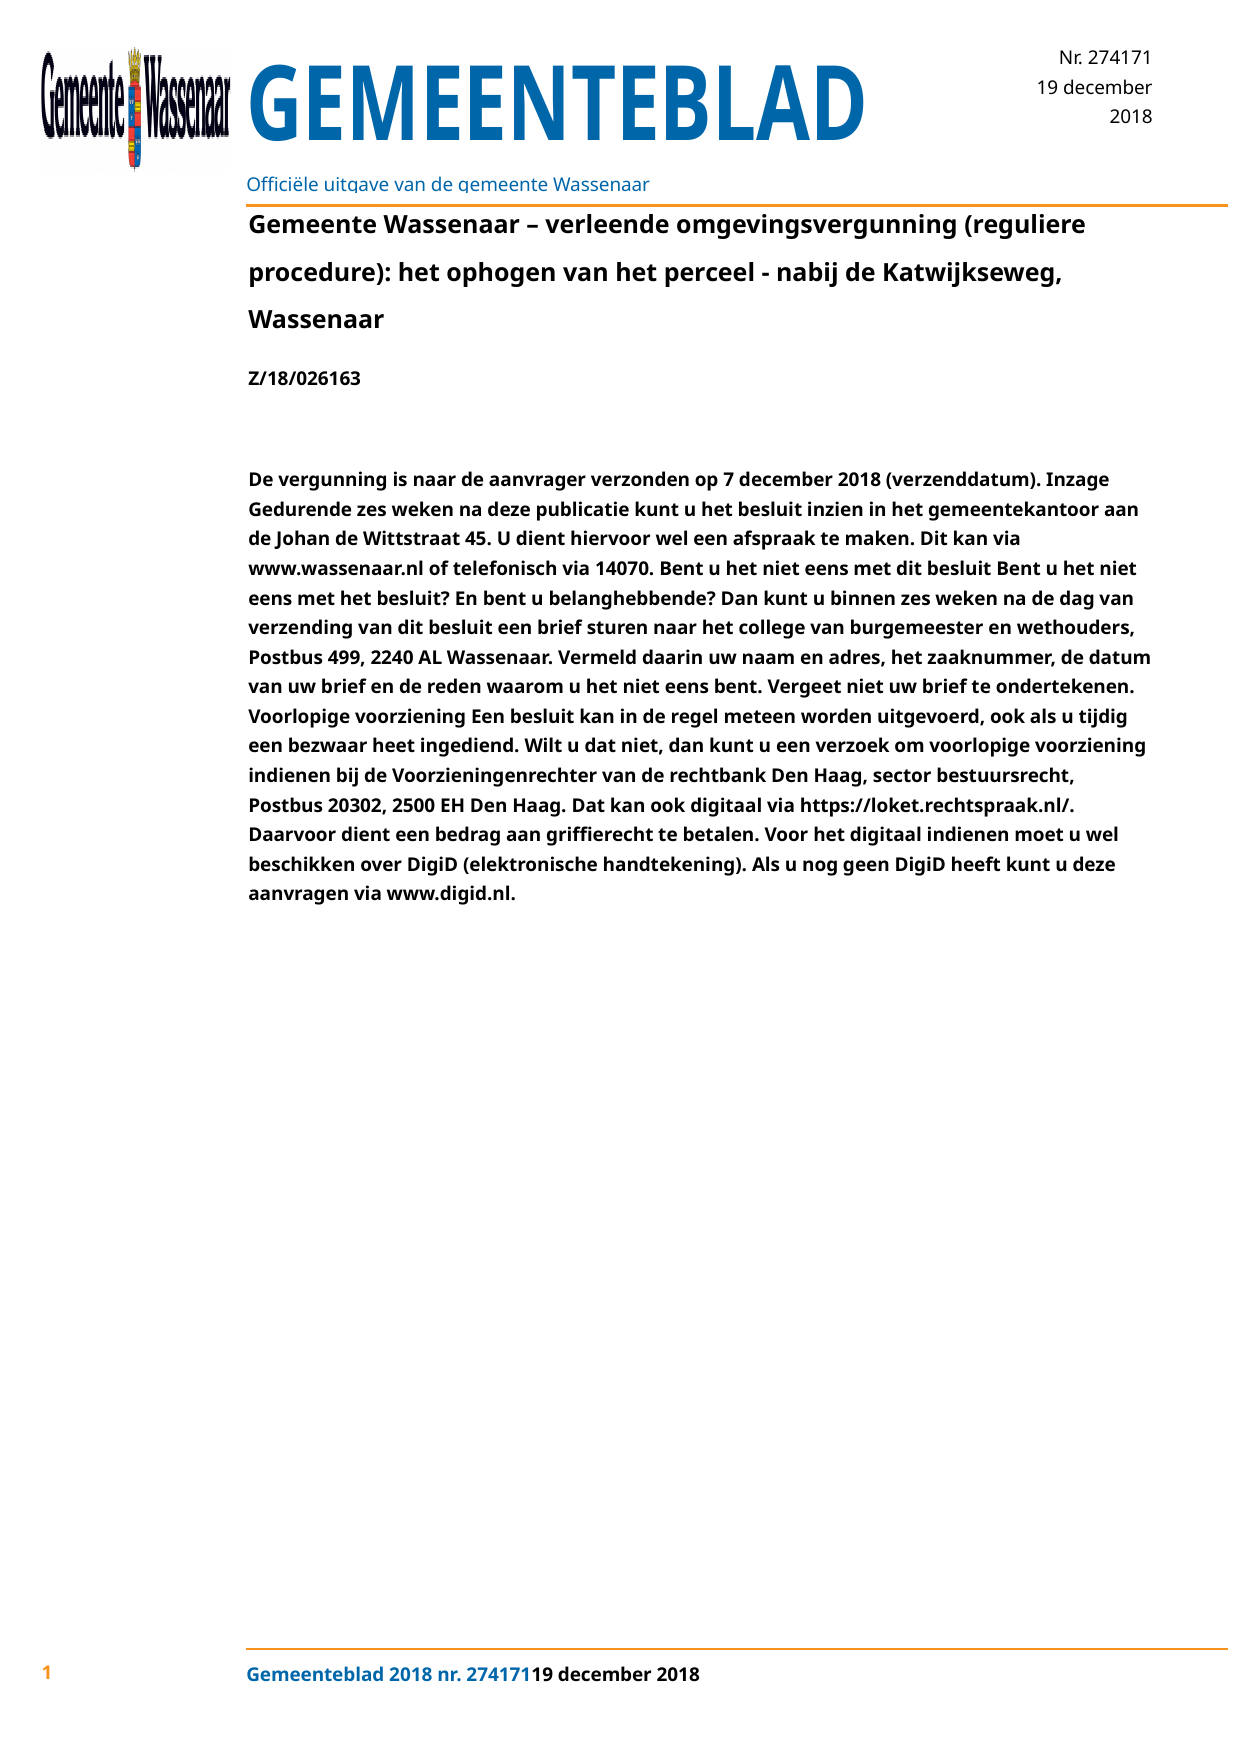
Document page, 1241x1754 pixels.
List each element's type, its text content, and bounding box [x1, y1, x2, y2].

text De vergunning is naar de aanvrager verzonden op 7 december 2018 (verzenddatum). Inzage Gedurende zes weken na deze publicatie kunt u het besluit inzien in het gemeentekantoor aan de Johan de Wittstraat 45. U dient hiervoor wel een afspraak te maken. Dit kan via www.wassenaar.nl of telefonisch via 14070. Bent u het niet eens met dit besluit Bent u het niet eens met het besluit? En bent u belanghebbende? Dan kunt u binnen zes weken na de dag van verzending van dit besluit een brief sturen naar het college van burgemeester en wethouders, Postbus 499, 2240 AL Wassenaar. Vermeld daarin uw naam en adres, het zaaknummer, de datum van uw brief en de reden waarom u het niet eens bent. Vergeet niet uw brief te ondertekenen. Voorlopige voorziening Een besluit kan in de regel meteen worden uitgevoerd, ook als u tijdig een bezwaar heet ingediend. Wilt u dat niet, dan kunt u een verzoek om voorlopige voorziening indienen bij de Voorzieningenrechter van de rechtbank Den Haag, sector bestuursrecht, Postbus 20302, 2500 EH Den Haag. Dat kan ook digitaal via https://loket.rechtspraak.nl/. Daarvoor dient een bedrag aan griffierecht te betalen. Voor het digitaal indienen moet u wel beschikken over DigiD (elektronische handtekening). Als u nog geen DigiD heeft kunt u deze aanvragen via www.digid.nl. [248, 466, 1152, 906]
picture [41, 47, 231, 172]
text Z/18/026163 [248, 366, 1152, 391]
text Gemeente Wassenaar – verleende omgevingsvergunning (reguliere procedure): het ophogen van het perceel - nabij de Katwijkseweg, Wassenaar [248, 207, 1152, 336]
